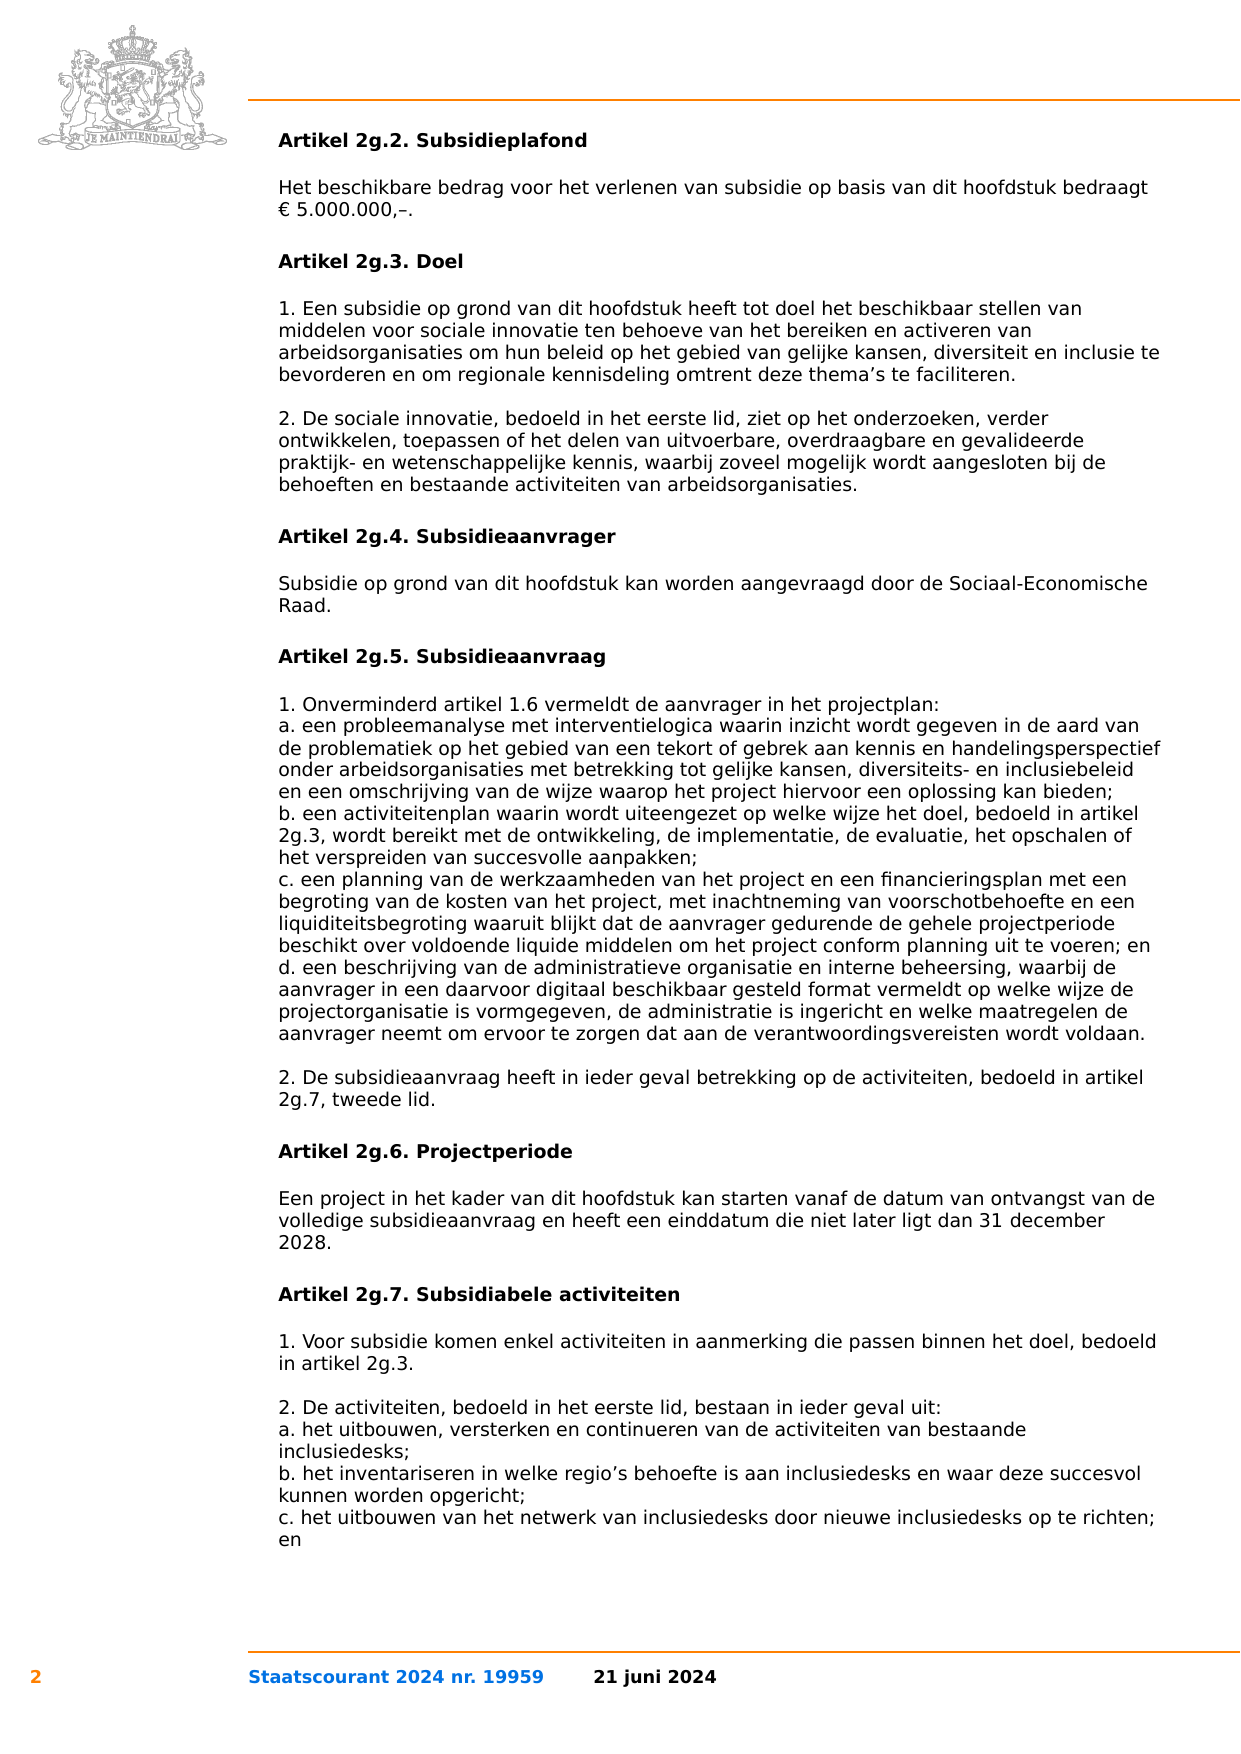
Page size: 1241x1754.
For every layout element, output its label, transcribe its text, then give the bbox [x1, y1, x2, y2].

subtitle Artikel 2g.3. Doel [278, 251, 1163, 273]
text 2. De sociale innovatie, bedoeld in het eerste lid, ziet op het onderzoeken, verder ontwikkelen, toepassen of het delen van uitvoerbare, overdraagbare en gevalideerde praktijk- en wetenschappelijke kennis, waarbij zoveel mogelijk wordt aangesloten bij de behoeften en bestaande activiteiten van arbeidsorganisaties. [278, 408, 1163, 496]
text d. een beschrijving van de administratieve organisatie en interne beheersing, waarbij de aanvrager in een daarvoor digitaal beschikbaar gesteld format vermeldt op welke wijze de projectorganisatie is vormgegeven, de administratie is ingericht en welke maatregelen de aanvrager neemt om ervoor te zorgen dat aan de verantwoordingsvereisten wordt voldaan. [278, 957, 1163, 1045]
text 2. De subsidieaanvraag heeft in ieder geval betrekking op de activiteiten, bedoeld in artikel 2g.7, tweede lid. [278, 1067, 1163, 1111]
subtitle Artikel 2g.4. Subsidieaanvrager [278, 526, 1163, 547]
text c. het uitbouwen van het netwerk van inclusiedesks door nieuwe inclusiedesks op te richten; en [278, 1507, 1163, 1551]
text 1. Voor subsidie komen enkel activiteiten in aanmerking die passen binnen het doel, bedoeld in artikel 2g.3. [278, 1331, 1163, 1375]
text a. een probleemanalyse met interventielogica waarin inzicht wordt gegeven in de aard van de problematiek op het gebied van een tekort of gebrek aan kennis en handelingsperspectief onder arbeidsorganisaties met betrekking tot gelijke kansen, diversiteits- en inclusiebeleid en een omschrijving van de wijze waarop het project hiervoor een oplossing kan bieden; [278, 715, 1163, 803]
text a. het uitbouwen, versterken en continueren van de activiteiten van bestaande inclusiedesks; [278, 1419, 1163, 1463]
subtitle Artikel 2g.2. Subsidieplafond [278, 130, 1163, 152]
text 2. De activiteiten, bedoeld in het eerste lid, bestaan in ieder geval uit: [278, 1397, 1163, 1419]
text Een project in het kader van dit hoofdstuk kan starten vanaf de datum van ontvangst van de volledige subsidieaanvraag en heeft een einddatum die niet later ligt dan 31 december 2028. [278, 1188, 1163, 1254]
text b. een activiteitenplan waarin wordt uiteengezet op welke wijze het doel, bedoeld in artikel 2g.3, wordt bereikt met de ontwikkeling, de implementatie, de evaluatie, het opschalen of het verspreiden van succesvolle aanpakken; [278, 803, 1163, 869]
text 1. Een subsidie op grond van dit hoofdstuk heeft tot doel het beschikbaar stellen van middelen voor sociale innovatie ten behoeve van het bereiken en activeren van arbeidsorganisaties om hun beleid op het gebied van gelijke kansen, diversiteit en inclusie te bevorderen en om regionale kennisdeling omtrent deze thema’s te faciliteren. [278, 298, 1163, 386]
text 1. Onverminderd artikel 1.6 vermeldt de aanvrager in het projectplan: [278, 693, 1163, 715]
subtitle Artikel 2g.6. Projectperiode [278, 1141, 1163, 1163]
text Het beschikbare bedrag voor het verlenen van subsidie op basis van dit hoofdstuk bedraagt € 5.000.000,–. [278, 177, 1163, 221]
text Subsidie op grond van dit hoofdstuk kan worden aangevraagd door de Sociaal-Economische Raad. [278, 572, 1163, 616]
text b. het inventariseren in welke regio’s behoefte is aan inclusiedesks en waar deze succesvol kunnen worden opgericht; [278, 1463, 1163, 1507]
subtitle Artikel 2g.7. Subsidiabele activiteiten [278, 1284, 1163, 1306]
text c. een planning van de werkzaamheden van het project en een financieringsplan met een begroting van de kosten van het project, met inachtneming van voorschotbehoefte en een liquiditeitsbegroting waaruit blijkt dat de aanvrager gedurende de gehele projectperiode beschikt over voldoende liquide middelen om het project conform planning uit te voeren; en [278, 869, 1163, 957]
picture [38, 25, 227, 150]
subtitle Artikel 2g.5. Subsidieaanvraag [278, 646, 1163, 668]
